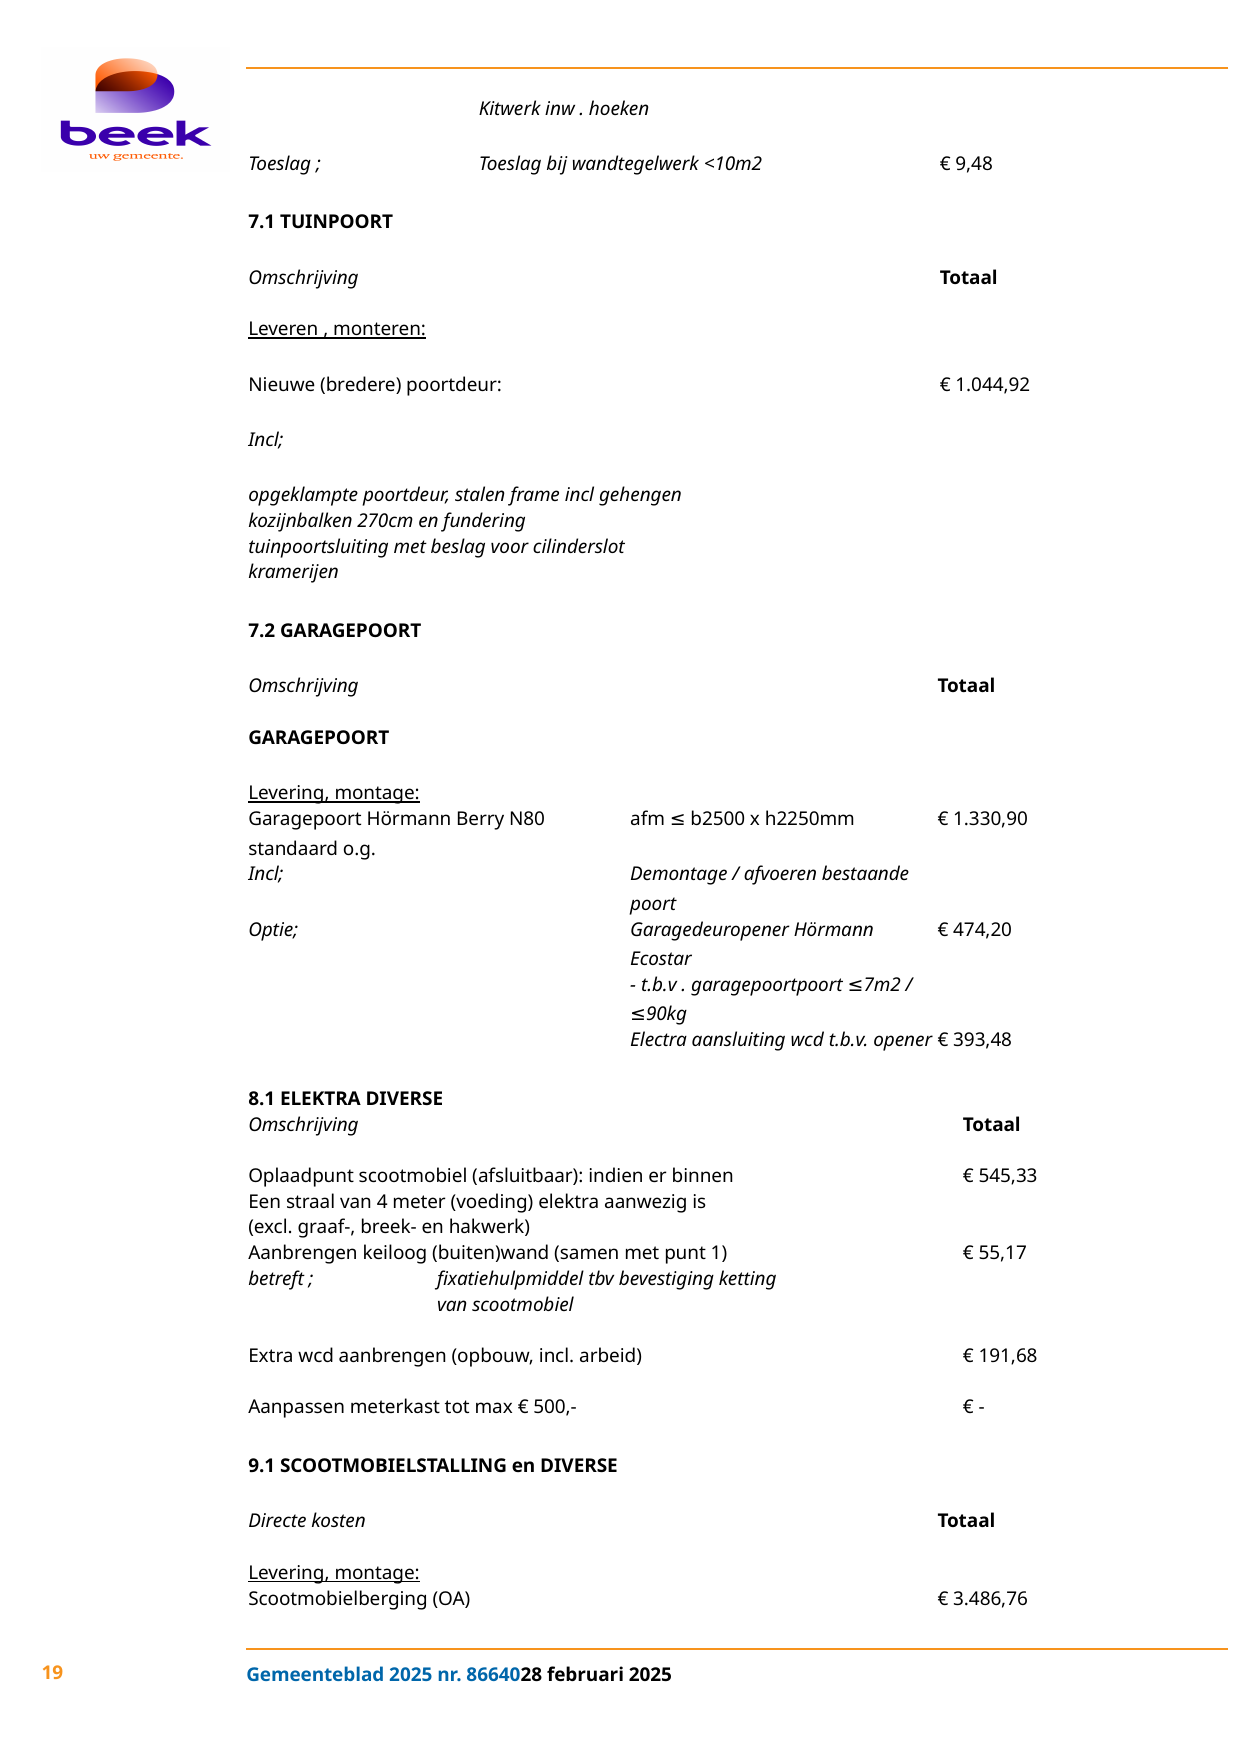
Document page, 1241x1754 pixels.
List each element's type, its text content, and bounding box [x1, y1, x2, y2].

picture [41, 47, 231, 172]
table_header [937, 1453, 1152, 1508]
table_cell van scootmobiel [437, 1291, 963, 1317]
table_cell [940, 95, 1152, 150]
table_cell Scootmobielberging (OA) [248, 1585, 937, 1611]
table_cell [248, 1136, 963, 1162]
table_cell - t.b.v . garagepoortpoort ≤7m2 / ≤90kg [630, 971, 937, 1026]
table_cell Kitwerk inw . hoeken [479, 95, 939, 150]
table_cell [248, 1534, 937, 1559]
table_cell [963, 1368, 1152, 1394]
table_cell Oplaadpunt scootmobiel (afsluitbaar): indien er binnen [248, 1162, 963, 1188]
table_cell kramerijen [248, 559, 939, 584]
table_cell kozijnbalken 270cm en fundering [248, 507, 939, 533]
table_cell Aanbrengen keiloog (buiten)wand (samen met punt 1) [248, 1239, 963, 1265]
table_cell € 191,68 [963, 1342, 1152, 1368]
table_cell betreft ; [248, 1265, 437, 1291]
table_cell Omschrijving [248, 264, 939, 290]
table_cell Een straal van 4 meter (voeding) elektra aanwezig is [248, 1188, 963, 1214]
table_cell [937, 724, 1152, 779]
table_cell Directe kosten [248, 1508, 937, 1533]
table_cell fixatiehulpmiddel tbv bevestiging ketting [437, 1265, 963, 1291]
table_cell Toeslag bij wandtegelwerk <10m2 [479, 150, 939, 176]
table_cell € 3.486,76 [937, 1585, 1152, 1611]
table_cell [940, 426, 1152, 481]
table_cell afm ≤ b2500 x h2250mm [630, 805, 937, 860]
table_cell [940, 290, 1152, 316]
table_cell € 393,48 [937, 1026, 1152, 1052]
table_cell [937, 779, 1152, 805]
table_cell (excl. graaf-, breek- en hakwerk) [248, 1214, 963, 1239]
table_cell € 55,17 [963, 1239, 1152, 1265]
table_cell Optie; [248, 916, 630, 1052]
table_cell opgeklampte poortdeur, stalen frame incl gehengen [248, 481, 939, 507]
table_cell Toeslag ; [248, 150, 478, 176]
table_cell Omschrijving [248, 673, 937, 698]
table_cell € - [963, 1394, 1152, 1419]
table_header 7.2 GARAGEPOORT [248, 617, 937, 673]
table_cell € 474,20 [937, 916, 1152, 971]
table_cell Totaal [937, 673, 1152, 698]
table_cell [248, 95, 478, 150]
table_header [937, 617, 1152, 673]
table_cell [940, 316, 1152, 371]
table_cell GARAGEPOORT [248, 724, 937, 779]
table_cell [937, 1559, 1152, 1585]
table_cell € 545,33 [963, 1162, 1152, 1188]
table_cell [437, 1317, 963, 1342]
table_cell [963, 1291, 1152, 1317]
table_cell Totaal [963, 1111, 1152, 1136]
table_cell [940, 481, 1152, 507]
table_cell [630, 779, 937, 805]
table_header [963, 1085, 1152, 1111]
table_cell Extra wcd aanbrengen (opbouw, incl. arbeid) [248, 1342, 963, 1368]
table_cell [963, 1188, 1152, 1214]
table_cell [940, 559, 1152, 584]
table_cell [937, 698, 1152, 724]
table_cell Levering, montage: [248, 779, 630, 805]
table_cell € 1.044,92 [940, 371, 1152, 426]
table_cell [963, 1317, 1152, 1342]
table_cell Demontage / afvoeren bestaande poort [630, 860, 937, 916]
table_cell [937, 1534, 1152, 1559]
table_cell [963, 1265, 1152, 1291]
table_cell [940, 507, 1152, 533]
table_cell Aanpassen meterkast tot max € 500,- [248, 1394, 963, 1419]
table_header 9.1 SCOOTMOBIELSTALLING en DIVERSE [248, 1453, 937, 1508]
table_cell [574, 1559, 937, 1585]
table_cell [963, 1136, 1152, 1162]
table_header [940, 209, 1152, 264]
table_cell [248, 290, 939, 316]
table_header 8.1 ELEKTRA DIVERSE [248, 1085, 963, 1111]
table_cell [248, 1291, 437, 1317]
table_cell [937, 971, 1152, 1026]
table_cell Levering, montage: [248, 1559, 574, 1585]
table_cell [248, 1317, 437, 1342]
table_cell Totaal [940, 264, 1152, 290]
table_cell € 1.330,90 [937, 805, 1152, 860]
table_cell Totaal [937, 1508, 1152, 1533]
table_cell [963, 1214, 1152, 1239]
table_cell [248, 698, 937, 724]
table_cell Electra aansluiting wcd t.b.v. opener [630, 1026, 937, 1052]
table_cell Incl; [248, 426, 939, 481]
table_cell € 9,48 [940, 150, 1152, 176]
table_cell Garagepoort Hörmann Berry N80 standaard o.g. [248, 805, 630, 860]
table_cell tuinpoortsluiting met beslag voor cilinderslot [248, 533, 939, 559]
table_header 7.1 TUINPOORT [248, 209, 939, 264]
table_cell [248, 1368, 437, 1394]
table_cell Omschrijving [248, 1111, 963, 1136]
table_cell Leveren , monteren: [248, 316, 939, 371]
table_cell [940, 533, 1152, 559]
table_cell Nieuwe (bredere) poortdeur: [248, 371, 939, 426]
table_cell [437, 1368, 963, 1394]
table_cell [937, 860, 1152, 916]
table_cell Incl; [248, 860, 630, 916]
table_cell Garagedeuropener Hörmann Ecostar [630, 916, 937, 971]
